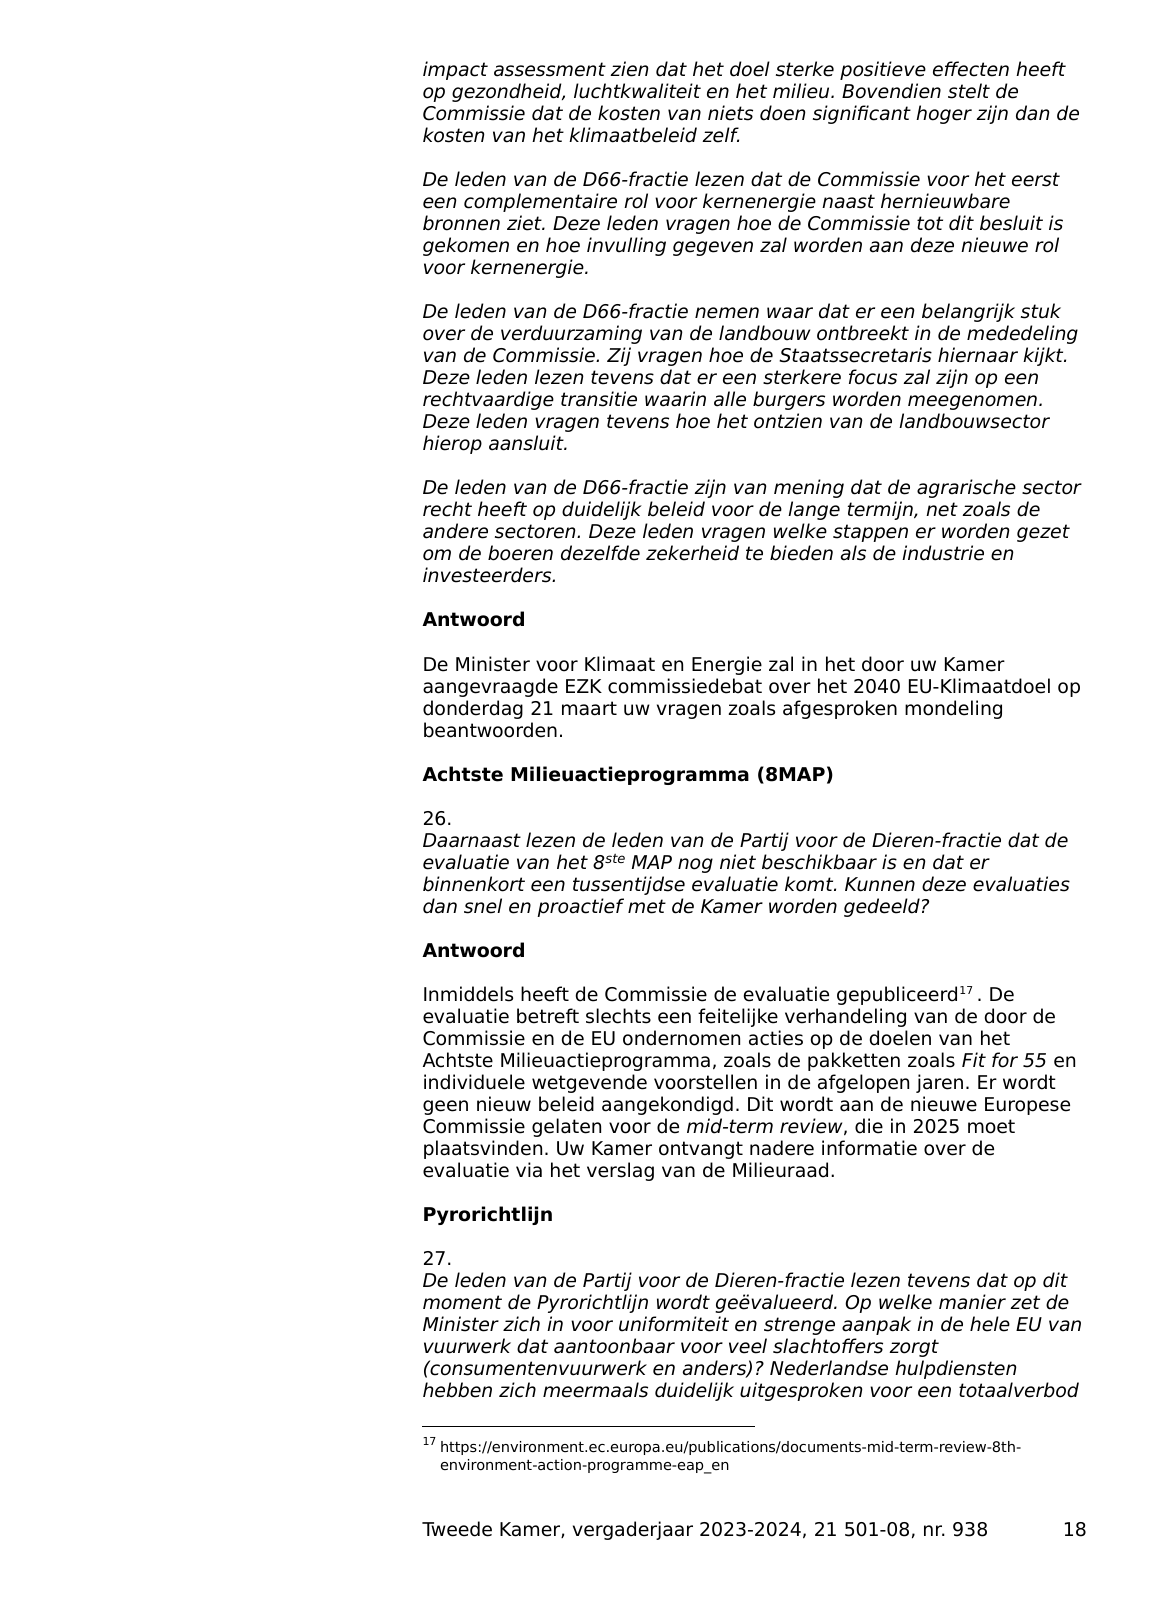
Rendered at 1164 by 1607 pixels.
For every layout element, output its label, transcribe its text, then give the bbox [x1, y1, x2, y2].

text De leden van de D66-fractie nemen waar dat er een belangrijk stuk over de verduurzaming van de landbouw ontbreekt in de mededeling van de Commissie. Zij vragen hoe de Staatssecretaris hiernaar kijkt. Deze leden lezen tevens dat er een sterkere focus zal zijn op een rechtvaardige transitie waarin alle burgers worden meegenomen. Deze leden vragen tevens hoe het ontzien van de landbouwsector hierop aansluit. [422, 301, 1087, 455]
subtitle Antwoord [422, 609, 1087, 631]
subtitle Antwoord [422, 940, 1087, 962]
subtitle Achtste Milieuactieprogramma (8MAP) [422, 764, 1087, 786]
text 26. [422, 808, 1087, 830]
text De leden van de D66-fractie lezen dat de Commissie voor het eerst een complementaire rol voor kernenergie naast hernieuwbare bronnen ziet. Deze leden vragen hoe de Commissie tot dit besluit is gekomen en hoe invulling gegeven zal worden aan deze nieuwe rol voor kernenergie. [422, 169, 1087, 279]
subtitle Pyrorichtlijn [422, 1204, 1087, 1226]
text De leden van de D66-fractie zijn van mening dat de agrarische sector recht heeft op duidelijk beleid voor de lange termijn, net zoals de andere sectoren. Deze leden vragen welke stappen er worden gezet om de boeren dezelfde zekerheid te bieden als de industrie en investeerders. [422, 477, 1087, 587]
text impact assessment zien dat het doel sterke positieve effecten heeft op gezondheid, luchtkwaliteit en het milieu. Bovendien stelt de Commissie dat de kosten van niets doen significant hoger zijn dan de kosten van het klimaatbeleid zelf. [422, 59, 1087, 147]
text https://environment.ec.europa.eu/publications/documents-mid-term-review-8th-environment-action-programme-eap_en [422, 1435, 1087, 1474]
text De Minister voor Klimaat en Energie zal in het door uw Kamer aangevraagde EZK commissiedebat over het 2040 EU-Klimaatdoel op donderdag 21 maart uw vragen zoals afgesproken mondeling beantwoorden. [422, 653, 1087, 741]
text Daarnaast lezen de leden van de Partij voor de Dieren-fractie dat de evaluatie van het 8ste MAP nog niet beschikbaar is en dat er binnenkort een tussentijdse evaluatie komt. Kunnen deze evaluaties dan snel en proactief met de Kamer worden gedeeld? [422, 830, 1087, 918]
text 27. [422, 1248, 1087, 1270]
text De leden van de Partij voor de Dieren-fractie lezen tevens dat op dit moment de Pyrorichtlijn wordt geëvalueerd. Op welke manier zet de Minister zich in voor uniformiteit en strenge aanpak in de hele EU van vuurwerk dat aantoonbaar voor veel slachtoffers zorgt (consumentenvuurwerk en anders)? Nederlandse hulpdiensten hebben zich meermaals duidelijk uitgesproken voor een totaalverbod [422, 1270, 1087, 1402]
text Inmiddels heeft de Commissie de evaluatie gepubliceerd. De evaluatie betreft slechts een feitelijke verhandeling van de door de Commissie en de EU ondernomen acties op de doelen van het Achtste Milieuactieprogramma, zoals de pakketten zoals Fit for 55 en individuele wetgevende voorstellen in de afgelopen jaren. Er wordt geen nieuw beleid aangekondigd. Dit wordt aan de nieuwe Europese Commissie gelaten voor de mid-term review, die in 2025 moet plaatsvinden. Uw Kamer ontvangt nadere informatie over de evaluatie via het verslag van de Milieuraad. [422, 984, 1087, 1182]
